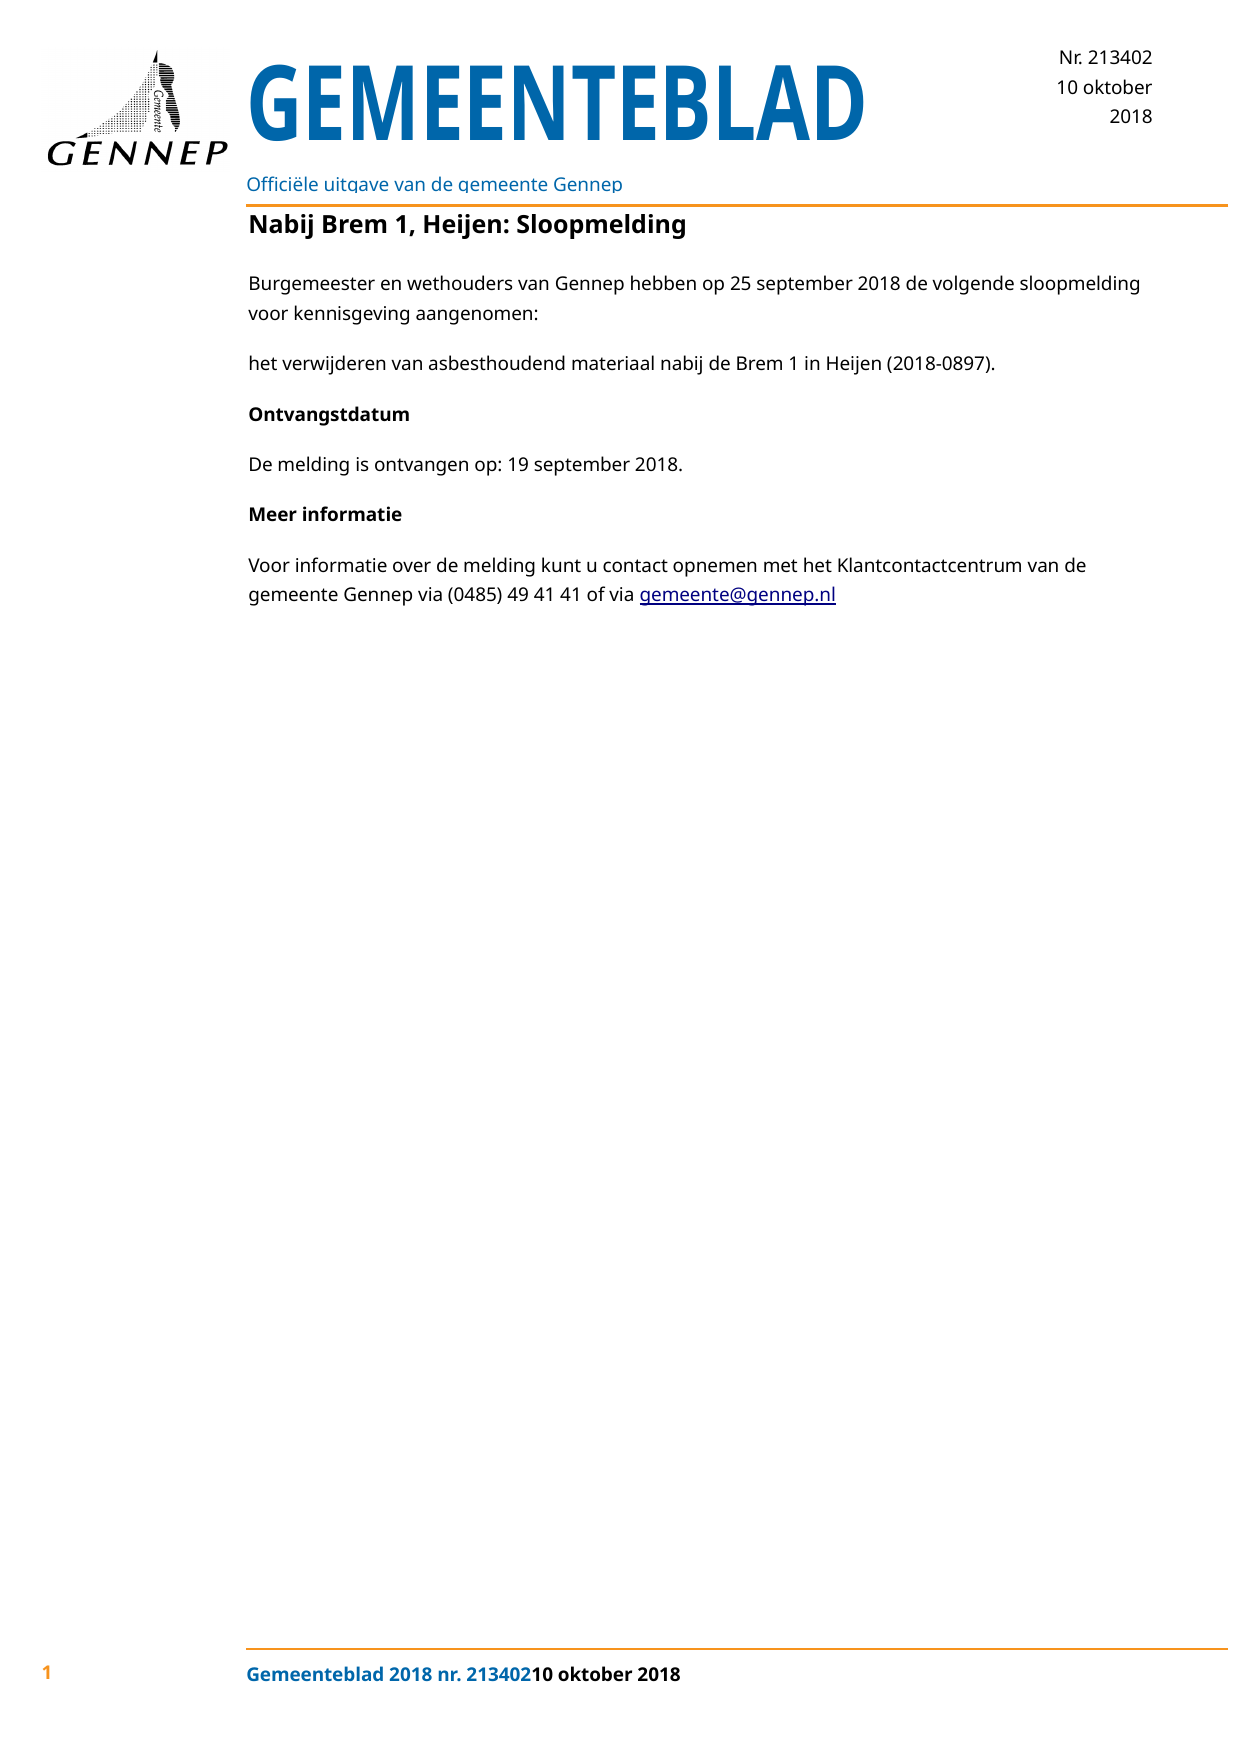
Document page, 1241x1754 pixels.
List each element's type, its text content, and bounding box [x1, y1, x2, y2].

picture [41, 47, 231, 172]
text De melding is ontvangen op: 19 september 2018. [248, 451, 1152, 477]
text Nabij Brem 1, Heijen: Sloopmelding [248, 207, 1152, 241]
text Voor informatie over de melding kunt u contact opnemen met het Klantcontactcentrum van de gemeente Gennep via (0485) 49 41 41 of via gemeente@gennep.nl [248, 552, 1152, 607]
text het verwijderen van asbesthoudend materiaal nabij de Brem 1 in Heijen (2018-0897). [248, 350, 1152, 376]
text Ontvangstdatum [248, 401, 1152, 426]
text Burgemeester en wethouders van Gennep hebben op 25 september 2018 de volgende sloopmelding voor kennisgeving aangenomen: [248, 270, 1152, 326]
text Meer informatie [248, 502, 1152, 527]
